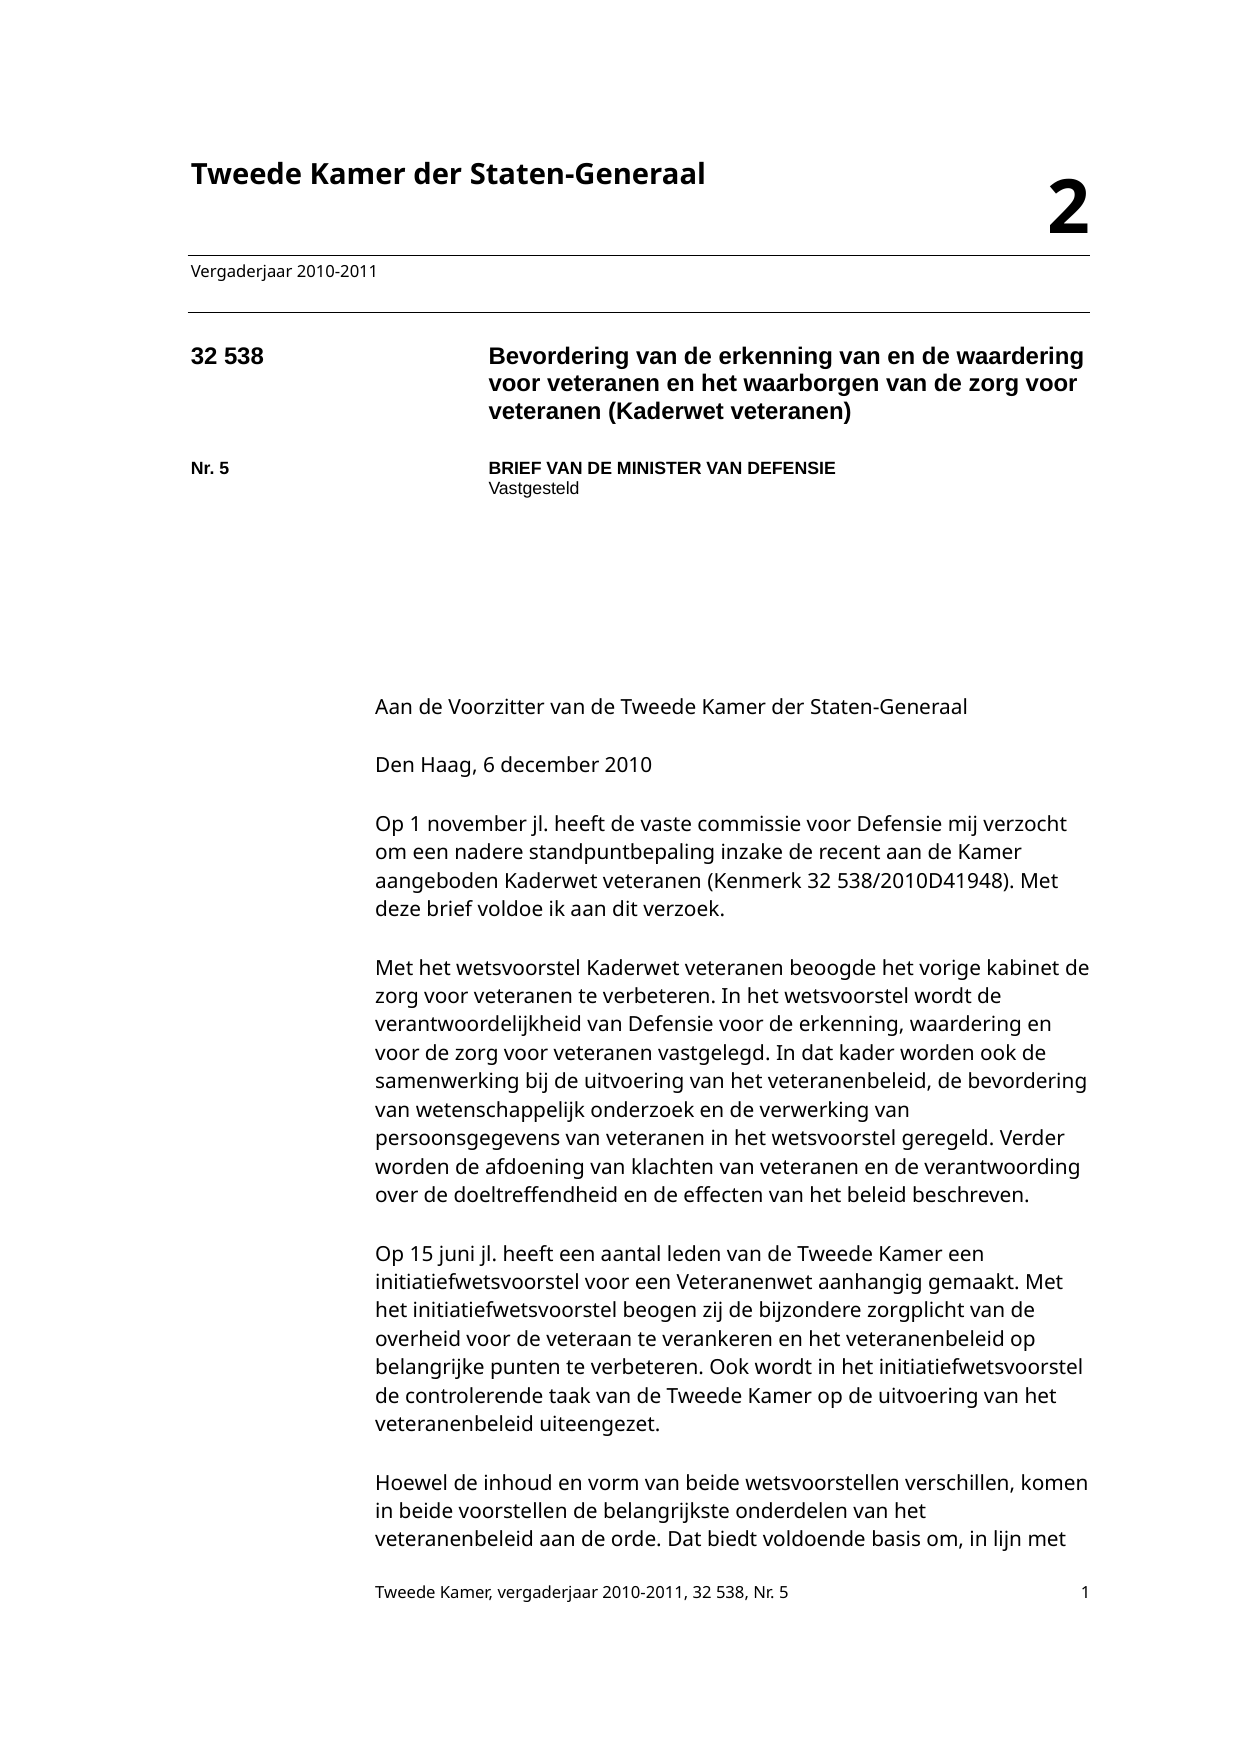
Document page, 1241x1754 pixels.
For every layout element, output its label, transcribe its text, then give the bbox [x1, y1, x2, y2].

table_header Tweede Kamer der Staten-Generaal [188, 150, 909, 255]
table_cell [485, 256, 1090, 312]
table_cell Nr. 5 [188, 455, 485, 573]
table_cell [485, 313, 1090, 339]
text Aan de Voorzitter van de Tweede Kamer der Staten-Generaal [375, 692, 1090, 721]
text Hoewel de inhoud en vorm van beide wetsvoorstellen verschillen, komen in beide voorstellen de belangrijkste onderdelen van het veteranenbeleid aan de orde. Dat biedt voldoende basis om, in lijn met [375, 1468, 1090, 1553]
text Met het wetsvoorstel Kaderwet veteranen beoogde het vorige kabinet de zorg voor veteranen te verbeteren. In het wetsvoorstel wordt de verantwoordelijkheid van Defensie voor de erkenning, waardering en voor de zorg voor veteranen vastgelegd. In dat kader worden ook de samenwerking bij de uitvoering van het veteranenbeleid, de bevordering van wetenschappelijk onderzoek en de verwerking van persoonsgegevens van veteranen in het wetsvoorstel geregeld. Verder worden de afdoening van klachten van veteranen en de verantwoording over de doeltreffendheid en de effecten van het beleid beschreven. [375, 953, 1090, 1209]
text Op 15 juni jl. heeft een aantal leden van de Tweede Kamer een initiatiefwetsvoorstel voor een Veteranenwet aanhangig gemaakt. Met het initiatiefwetsvoorstel beogen zij de bijzondere zorgplicht van de overheid voor de veteraan te verankeren en het veteranenbeleid op belangrijke punten te verbeteren. Ook wordt in het initiatiefwetsvoorstel de controlerende taak van de Tweede Kamer op de uitvoering van het veteranenbeleid uiteengezet. [375, 1239, 1090, 1438]
table_cell Vergaderjaar 2010-2011 [188, 256, 485, 312]
table_cell [188, 313, 485, 339]
text Op 1 november jl. heeft de vaste commissie voor Defensie mij verzocht om een nadere standpuntbepaling inzake de recent aan de Kamer aangeboden Kaderwet veteranen (Kenmerk 32 538/2010D41948). Met deze brief voldoe ik aan dit verzoek. [375, 809, 1090, 923]
table_header 2 [910, 150, 1090, 255]
table_cell BRIEF VAN DE MINISTER VAN DEFENSIE Vastgesteld [485, 455, 1090, 573]
table_cell 32 538 [188, 339, 485, 454]
table_cell Bevordering van de erkenning van en de waardering voor veteranen en het waarborgen van de zorg voor veteranen (Kaderwet veteranen) [485, 339, 1090, 454]
text Den Haag, 6 december 2010 [375, 751, 1090, 779]
